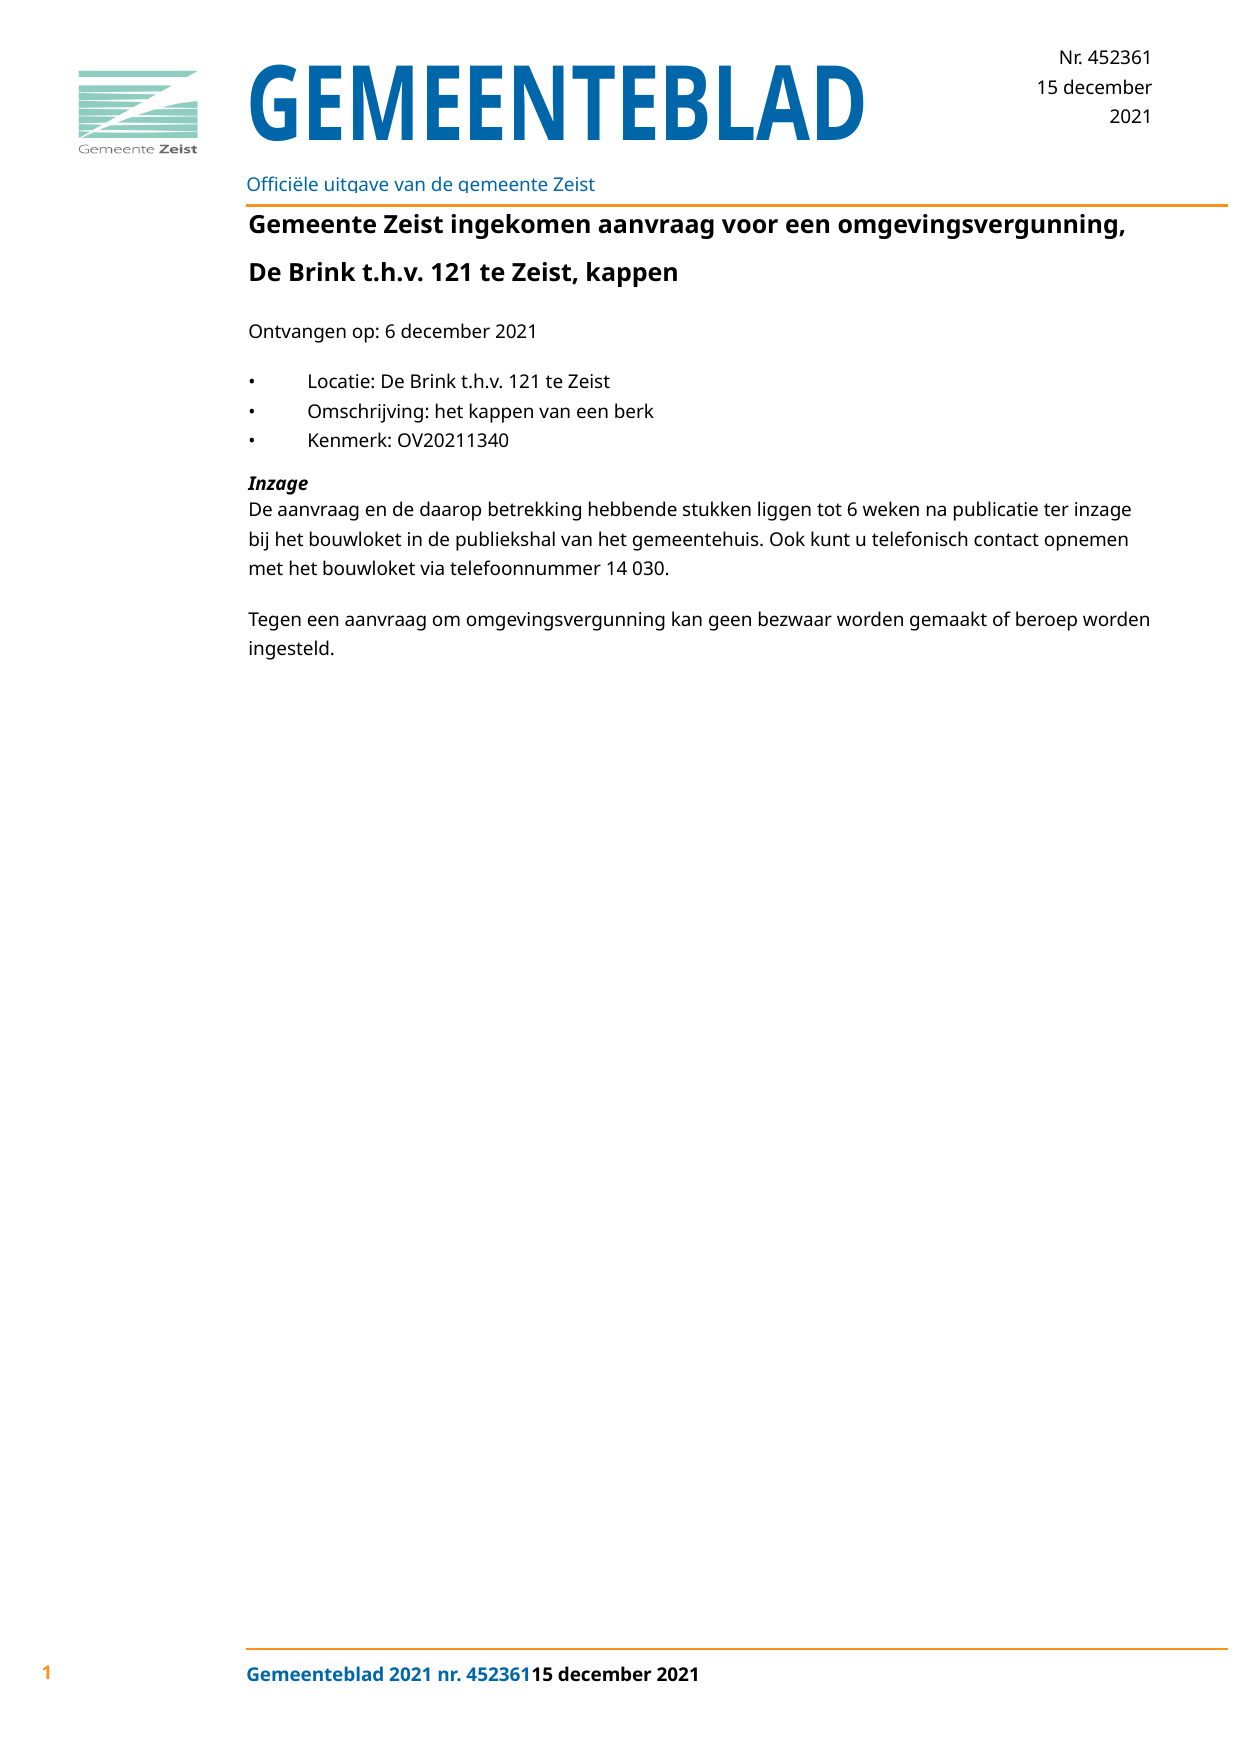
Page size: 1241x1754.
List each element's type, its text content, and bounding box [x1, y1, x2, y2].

list Kenmerk: OV20211340 [248, 427, 1152, 453]
text Gemeente Zeist ingekomen aanvraag voor een omgevingsvergunning, De Brink t.h.v. 121 te Zeist, kappen [248, 207, 1152, 288]
text Ontvangen op: 6 december 2021 [248, 318, 1152, 344]
text Inzage [248, 471, 1152, 496]
text De aanvraag en de daarop betrekking hebbende stukken liggen tot 6 weken na publicatie ter inzage bij het bouwloket in de publiekshal van het gemeentehuis. Ook kunt u telefonisch contact opnemen met het bouwloket via telefoonnummer 14 030. [248, 496, 1152, 581]
picture [41, 47, 231, 172]
list Locatie: De Brink t.h.v. 121 te Zeist [248, 368, 1152, 394]
list Omschrijving: het kappen van een berk [248, 398, 1152, 424]
text Tegen een aanvraag om omgevingsvergunning kan geen bezwaar worden gemaakt of beroep worden ingesteld. [248, 606, 1152, 661]
